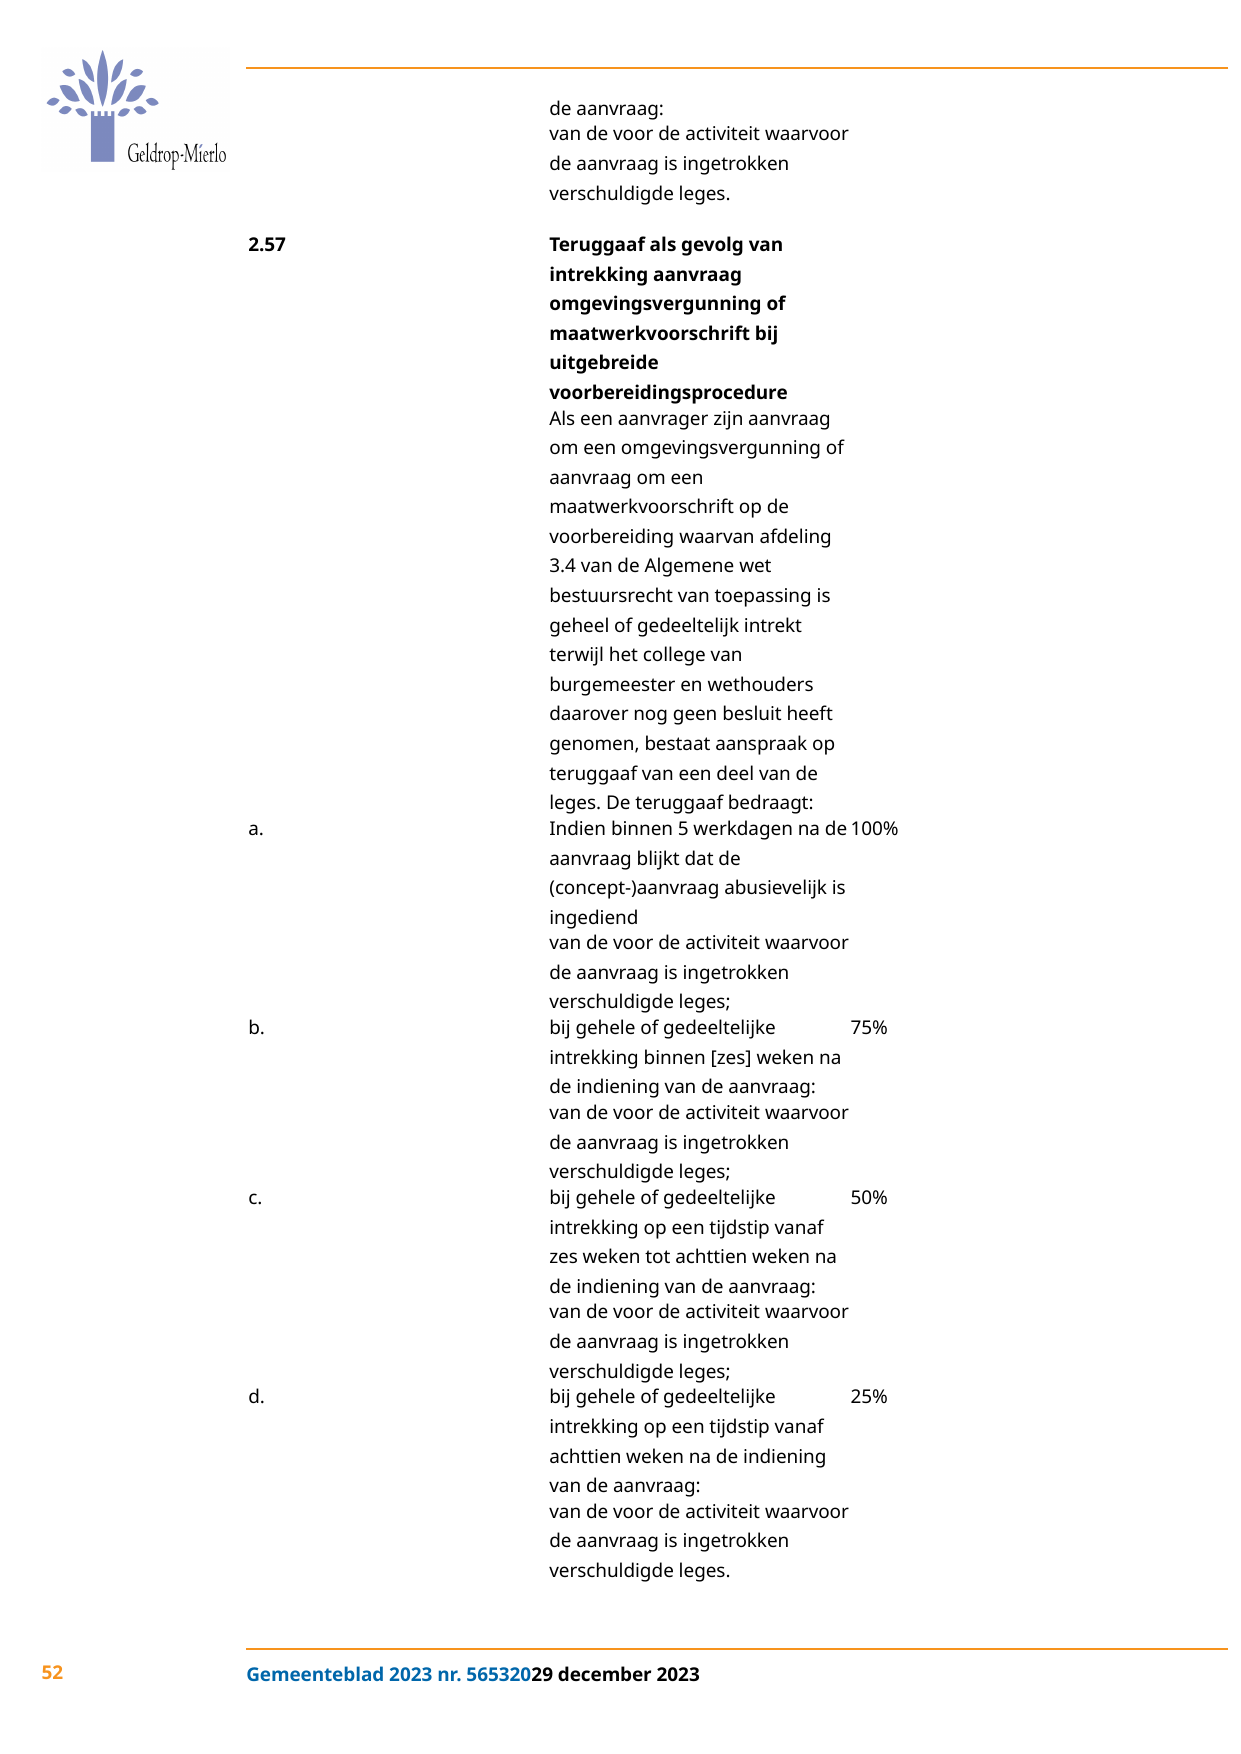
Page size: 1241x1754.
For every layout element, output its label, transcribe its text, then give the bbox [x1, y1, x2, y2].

table_cell [248, 205, 549, 231]
table_cell [248, 1099, 549, 1184]
table_cell [850, 1299, 1152, 1384]
table_cell 2.57 [248, 231, 549, 405]
table_cell [850, 1099, 1152, 1184]
table_cell [850, 95, 1152, 121]
table_cell d. [248, 1384, 549, 1498]
table_cell Teruggaaf als gevolg van intrekking aanvraag omgevingsvergunning of maatwerkvoorschrift bij uitgebreide voorbereidingsprocedure [549, 231, 850, 405]
table_cell Indien binnen 5 werkdagen na de aanvraag blijkt dat de (concept-)aanvraag abusievelijk is ingediend [549, 815, 850, 929]
table_cell [850, 205, 1152, 231]
table_cell [850, 1498, 1152, 1583]
table_cell [850, 930, 1152, 1014]
table_cell [248, 930, 549, 1014]
table_cell van de voor de activiteit waarvoor de aanvraag is ingetrokken verschuldigde leges. [549, 121, 850, 205]
table_cell [248, 95, 549, 121]
table_cell [850, 405, 1152, 815]
table_cell 100% [850, 815, 1152, 929]
table_cell [850, 1583, 1152, 1609]
table_cell 50% [850, 1184, 1152, 1299]
table_cell bij gehele of gedeeltelijke intrekking op een tijdstip vanaf zes weken tot achttien weken na de indiening van de aanvraag: [549, 1184, 850, 1299]
table_cell Als een aanvrager zijn aanvraag om een omgevingsvergunning of aanvraag om een maatwerkvoorschrift op de voorbereiding waarvan afdeling 3.4 van de Algemene wet bestuursrecht van toepassing is geheel of gedeeltelijk intrekt terwijl het college van burgemeester en wethouders daarover nog geen besluit heeft genomen, bestaat aanspraak op teruggaaf van een deel van de leges. De teruggaaf bedraagt: [549, 405, 850, 815]
picture [41, 47, 231, 172]
table_cell van de voor de activiteit waarvoor de aanvraag is ingetrokken verschuldigde leges. [549, 1498, 850, 1583]
table_cell 75% [850, 1015, 1152, 1099]
table_cell van de voor de activiteit waarvoor de aanvraag is ingetrokken verschuldigde leges; [549, 1099, 850, 1184]
table_cell van de voor de activiteit waarvoor de aanvraag is ingetrokken verschuldigde leges; [549, 1299, 850, 1384]
table_cell a. [248, 815, 549, 929]
table_cell [248, 1299, 549, 1384]
table_cell [248, 405, 549, 815]
table_cell [850, 231, 1152, 405]
table_cell [549, 1583, 850, 1609]
table_cell [549, 205, 850, 231]
table_cell [248, 1583, 549, 1609]
table_cell [850, 121, 1152, 205]
table_cell 25% [850, 1384, 1152, 1498]
table_cell de aanvraag: [549, 95, 850, 121]
table_cell c. [248, 1184, 549, 1299]
table_cell b. [248, 1015, 549, 1099]
table_cell bij gehele of gedeeltelijke intrekking op een tijdstip vanaf achttien weken na de indiening van de aanvraag: [549, 1384, 850, 1498]
table_cell bij gehele of gedeeltelijke intrekking binnen [zes] weken na de indiening van de aanvraag: [549, 1015, 850, 1099]
table_cell [248, 121, 549, 205]
table_cell van de voor de activiteit waarvoor de aanvraag is ingetrokken verschuldigde leges; [549, 930, 850, 1014]
table_cell [248, 1498, 549, 1583]
